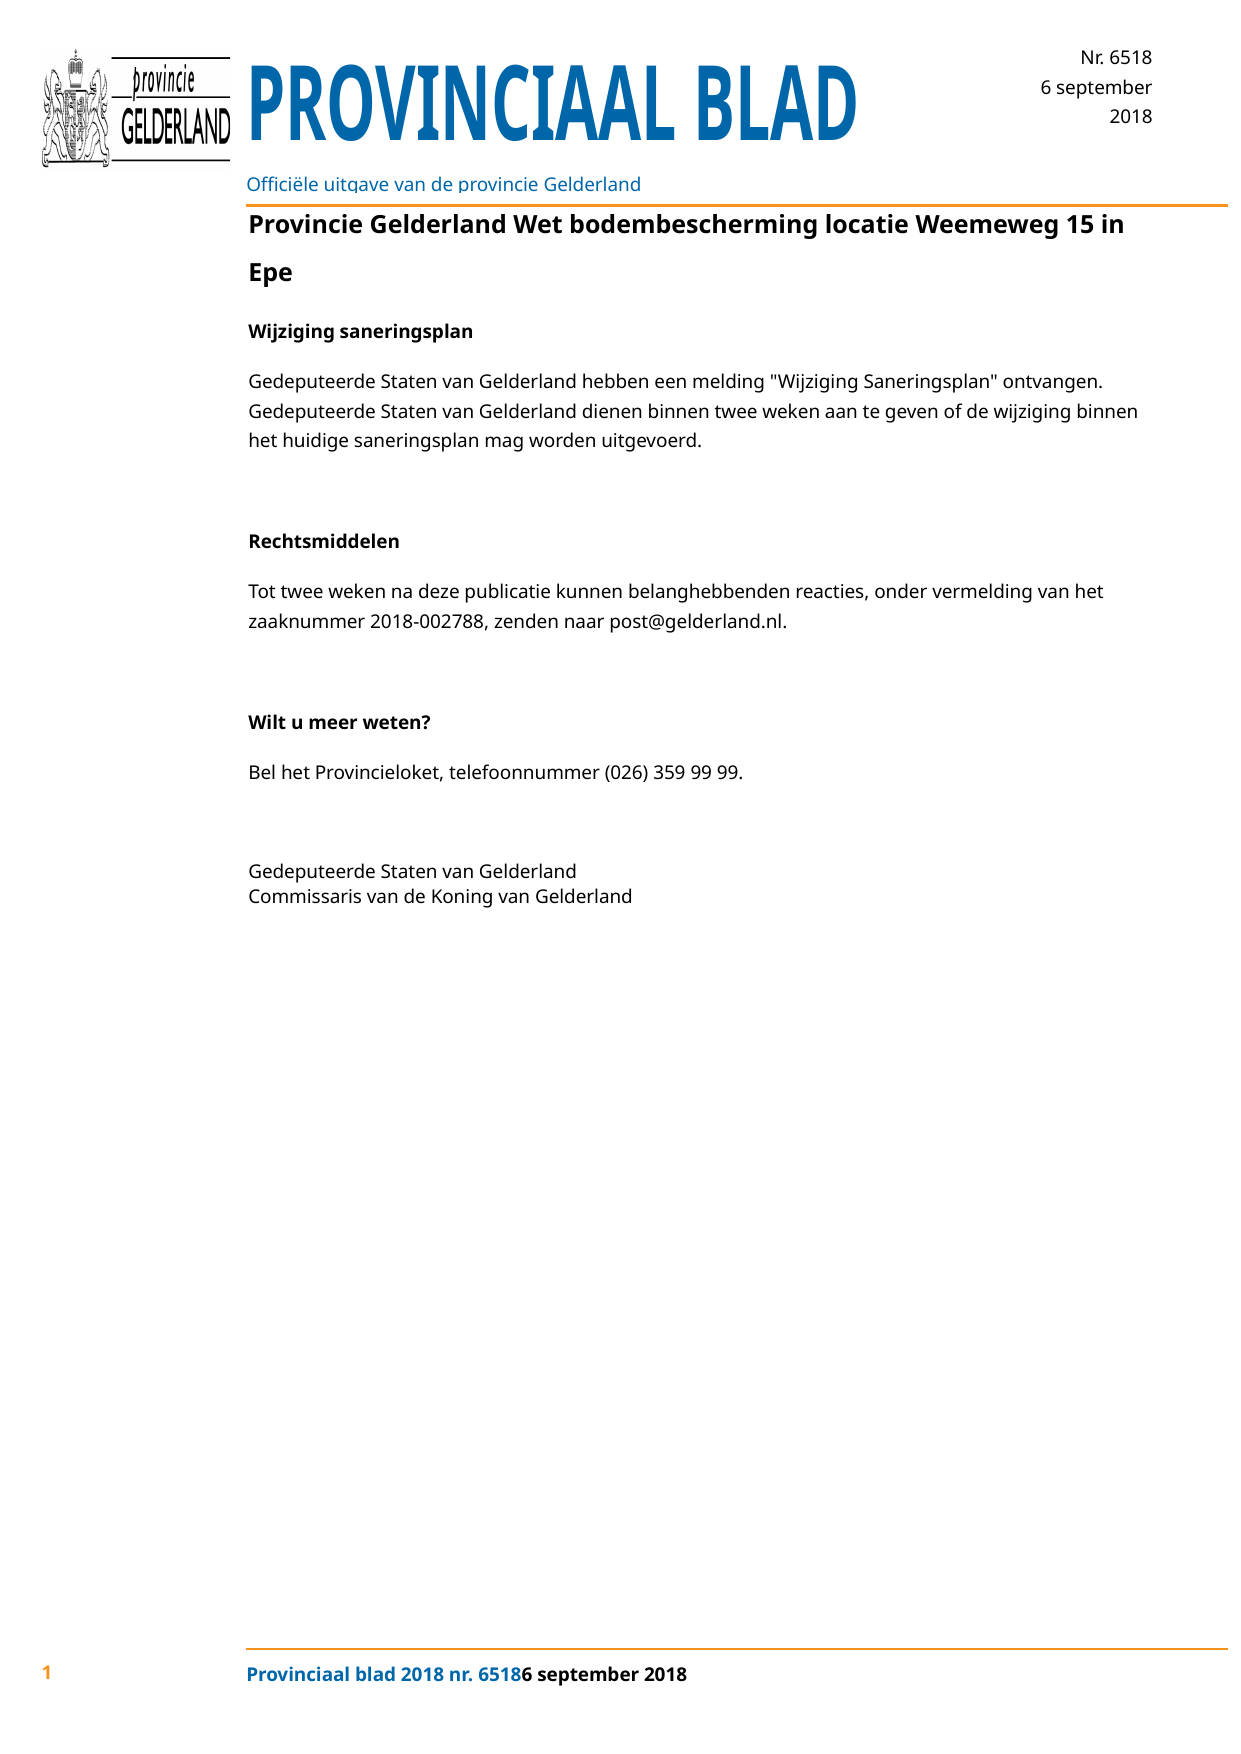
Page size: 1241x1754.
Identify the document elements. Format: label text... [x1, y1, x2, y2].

text Bel het Provincieloket, telefoonnummer (026) 359 99 99. [248, 759, 1152, 785]
text Gedeputeerde Staten van Gelderland hebben een melding "Wijziging Saneringsplan" ontvangen. Gedeputeerde Staten van Gelderland dienen binnen twee weken aan te geven of de wijziging binnen het huidige saneringsplan mag worden uitgevoerd. [248, 368, 1152, 453]
text Provincie Gelderland Wet bodembescherming locatie Weemeweg 15 in Epe [248, 207, 1152, 288]
text Gedeputeerde Staten van Gelderland [248, 858, 1152, 883]
text Wilt u meer weten? [248, 709, 1152, 735]
picture [41, 47, 231, 172]
text Commissaris van de Koning van Gelderland [248, 883, 1152, 909]
text Rechtsmiddelen [248, 528, 1152, 554]
text Tot twee weken na deze publicatie kunnen belanghebbenden reacties, onder vermelding van het zaaknummer 2018-002788, zenden naar post@gelderland.nl. [248, 579, 1152, 634]
text Wijziging saneringsplan [248, 318, 1152, 344]
